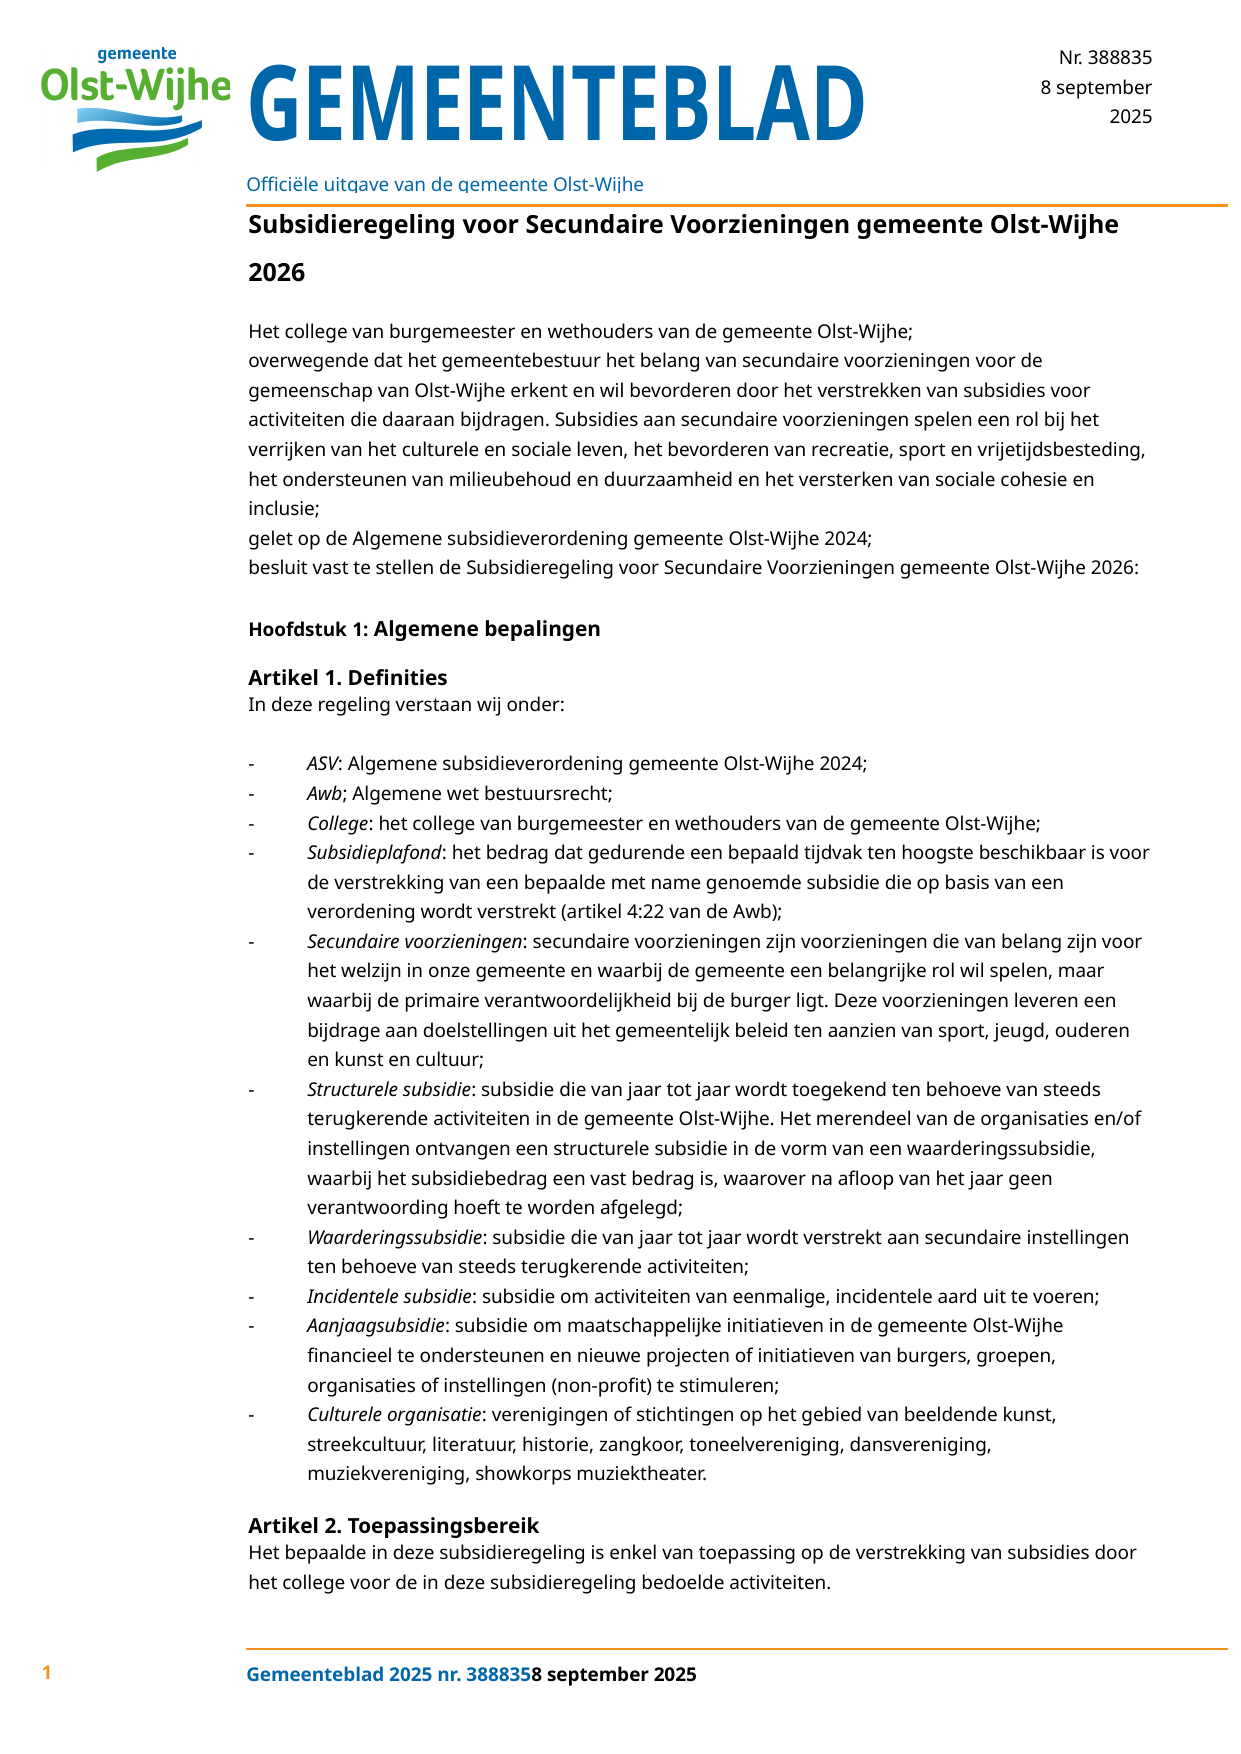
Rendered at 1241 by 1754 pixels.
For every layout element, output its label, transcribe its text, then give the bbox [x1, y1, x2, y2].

text Artikel 1. Definities [248, 663, 1152, 691]
text In deze regeling verstaan wij onder: [248, 691, 1152, 717]
text gelet op de Algemene subsidieverordening gemeente Olst-Wijhe 2024; [248, 525, 1152, 551]
text Het college van burgemeester en wethouders van de gemeente Olst-Wijhe; [248, 318, 1152, 344]
list College: het college van burgemeester en wethouders van de gemeente Olst-Wijhe; [248, 810, 1152, 836]
text besluit vast te stellen de Subsidieregeling voor Secundaire Voorzieningen gemeente Olst-Wijhe 2026: [248, 554, 1152, 580]
list Waarderingssubsidie: subsidie die van jaar tot jaar wordt verstrekt aan secundaire instellingen ten behoeve van steeds terugkerende activiteiten; [248, 1224, 1152, 1279]
list ASV: Algemene subsidieverordening gemeente Olst-Wijhe 2024; [248, 751, 1152, 776]
list Awb; Algemene wet bestuursrecht; [248, 780, 1152, 806]
text Hoofdstuk 1: Algemene bepalingen [248, 614, 1152, 642]
list Aanjaagsubsidie: subsidie om maatschappelijke initiatieven in de gemeente Olst-Wijhe financieel te ondersteunen en nieuwe projecten of initiatieven van burgers, groepen, organisaties of instellingen (non-profit) te stimuleren; [248, 1313, 1152, 1398]
list Incidentele subsidie: subsidie om activiteiten van eenmalige, incidentele aard uit te voeren; [248, 1283, 1152, 1309]
list Subsidieplafond: het bedrag dat gedurende een bepaald tijdvak ten hoogste beschikbaar is voor de verstrekking van een bepaalde met name genoemde subsidie die op basis van een verordening wordt verstrekt (artikel 4:22 van de Awb); [248, 839, 1152, 924]
list Culturele organisatie: verenigingen of stichtingen op het gebied van beeldende kunst, streekcultuur, literatuur, historie, zangkoor, toneelvereniging, dansvereniging, muziekvereniging, showkorps muziektheater. [248, 1401, 1152, 1486]
text Artikel 2. Toepassingsbereik [248, 1511, 1152, 1539]
list Secundaire voorzieningen: secundaire voorzieningen zijn voorzieningen die van belang zijn voor het welzijn in onze gemeente en waarbij de gemeente een belangrijke rol wil spelen, maar waarbij de primaire verantwoordelijkheid bij de burger ligt. Deze voorzieningen leveren een bijdrage aan doelstellingen uit het gemeentelijk beleid ten aanzien van sport, jeugd, ouderen en kunst en cultuur; [248, 928, 1152, 1072]
text Subsidieregeling voor Secundaire Voorzieningen gemeente Olst-Wijhe 2026 [248, 207, 1152, 288]
text overwegende dat het gemeentebestuur het belang van secundaire voorzieningen voor de gemeenschap van Olst-Wijhe erkent en wil bevorderen door het verstrekken van subsidies voor activiteiten die daaraan bijdragen. Subsidies aan secundaire voorzieningen spelen een rol bij het verrijken van het culturele en sociale leven, het bevorderen van recreatie, sport en vrijetijdsbesteding, het ondersteunen van milieubehoud en duurzaamheid en het versterken van sociale cohesie en inclusie; [248, 347, 1152, 521]
text Het bepaalde in deze subsidieregeling is enkel van toepassing op de verstrekking van subsidies door het college voor de in deze subsidieregeling bedoelde activiteiten. [248, 1539, 1152, 1595]
picture [41, 47, 231, 172]
list Structurele subsidie: subsidie die van jaar tot jaar wordt toegekend ten behoeve van steeds terugkerende activiteiten in de gemeente Olst-Wijhe. Het merendeel van de organisaties en/of instellingen ontvangen een structurele subsidie in de vorm van een waarderingssubsidie, waarbij het subsidiebedrag een vast bedrag is, waarover na afloop van het jaar geen verantwoording hoeft te worden afgelegd; [248, 1076, 1152, 1220]
